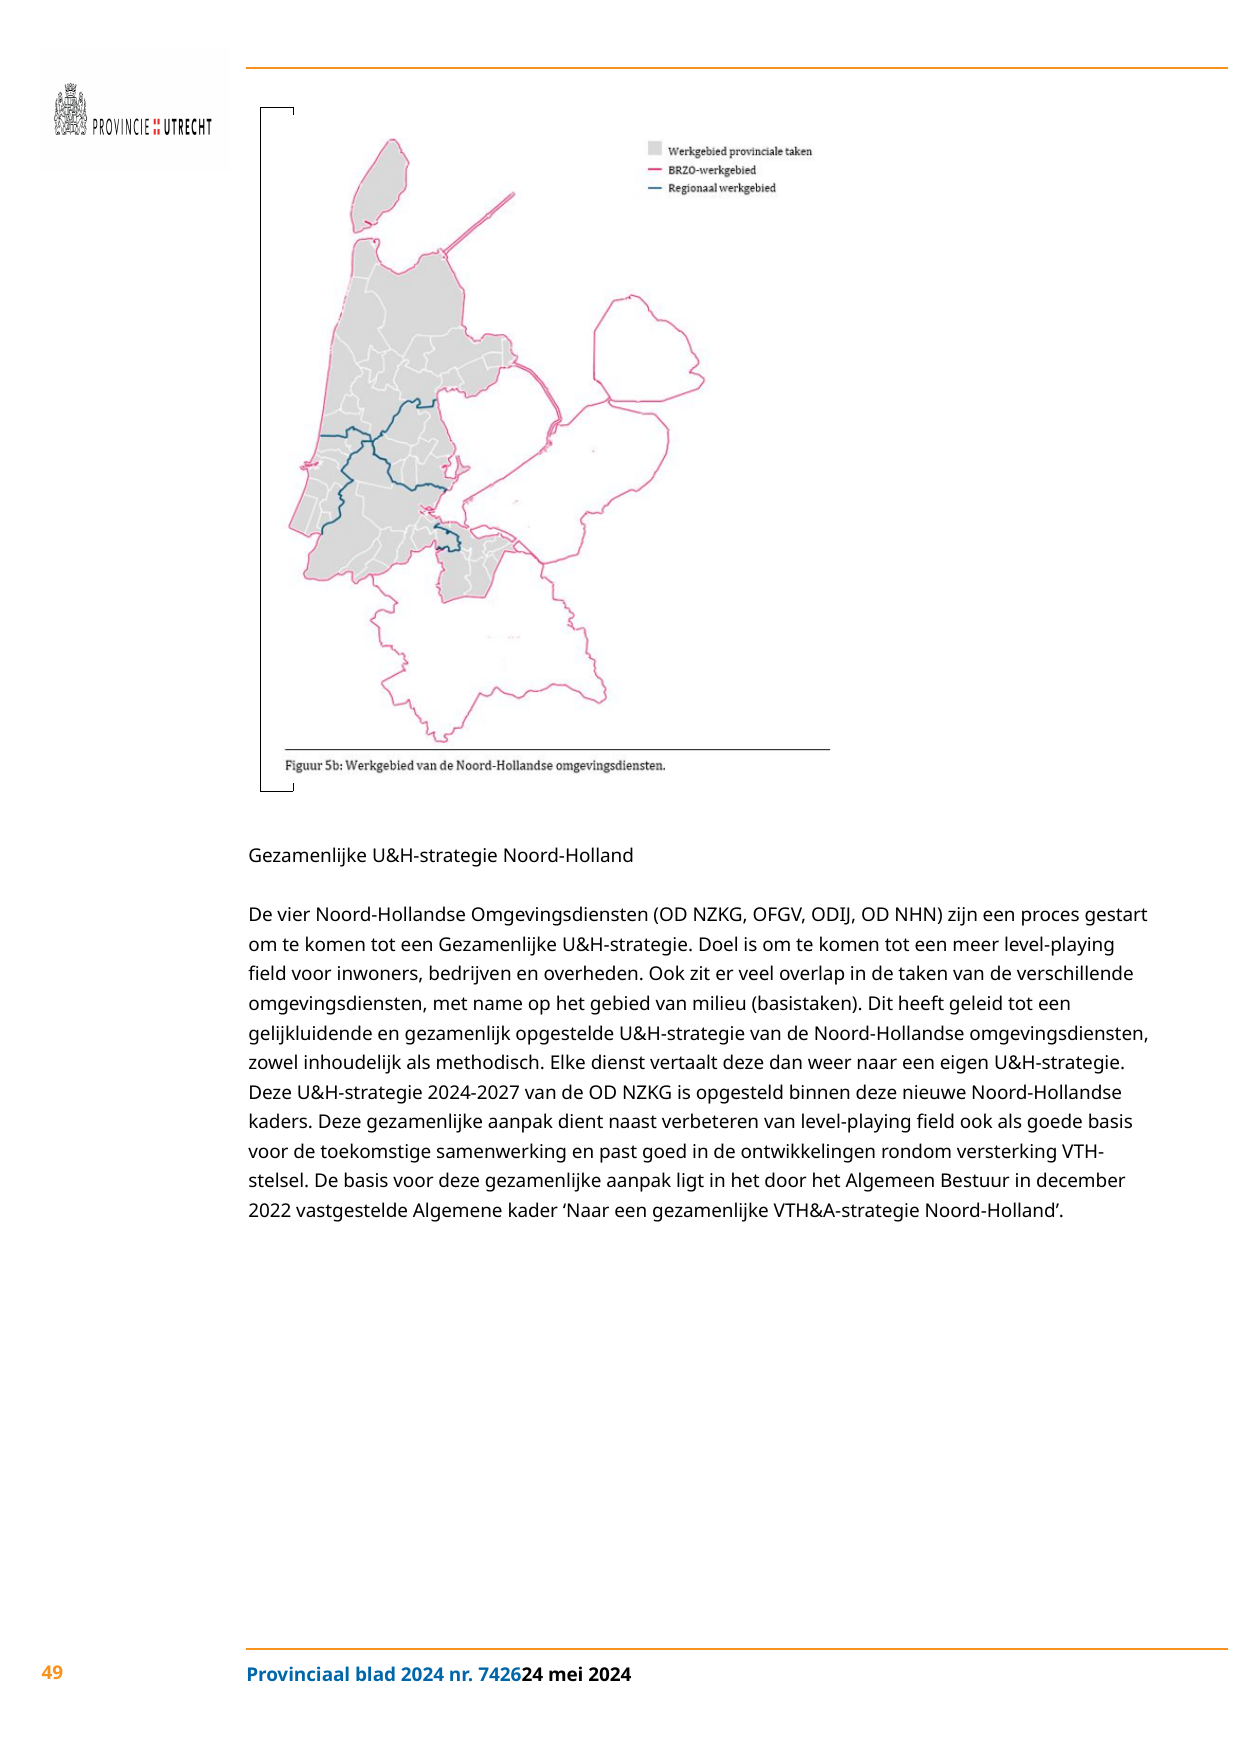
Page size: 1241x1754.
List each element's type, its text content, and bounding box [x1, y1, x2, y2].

text Gezamenlijke U&H-strategie Noord-Holland [248, 842, 1152, 868]
picture [41, 47, 231, 172]
picture [268, 115, 918, 783]
text De vier Noord-Hollandse Omgevingsdiensten (OD NZKG, OFGV, ODIJ, OD NHN) zijn een proces gestart om te komen tot een Gezamenlijke U&H-strategie. Doel is om te komen tot een meer level-playing field voor inwoners, bedrijven en overheden. Ook zit er veel overlap in de taken van de verschillende omgevingsdiensten, met name op het gebied van milieu (basistaken). Dit heeft geleid tot een gelijkluidende en gezamenlijk opgestelde U&H-strategie van de Noord-Hollandse omgevingsdiensten, zowel inhoudelijk als methodisch. Elke dienst vertaalt deze dan weer naar een eigen U&H-strategie. Deze U&H-strategie 2024-2027 van de OD NZKG is opgesteld binnen deze nieuwe Noord-Hollandse kaders. Deze gezamenlijke aanpak dient naast verbeteren van level-playing field ook als goede basis voor de toekomstige samenwerking en past goed in de ontwikkelingen rondom versterking VTH-stelsel. De basis voor deze gezamenlijke aanpak ligt in het door het Algemeen Bestuur in december 2022 vastgestelde Algemene kader ‘Naar een gezamenlijke VTH&A-strategie Noord-Holland’. [248, 901, 1152, 1223]
